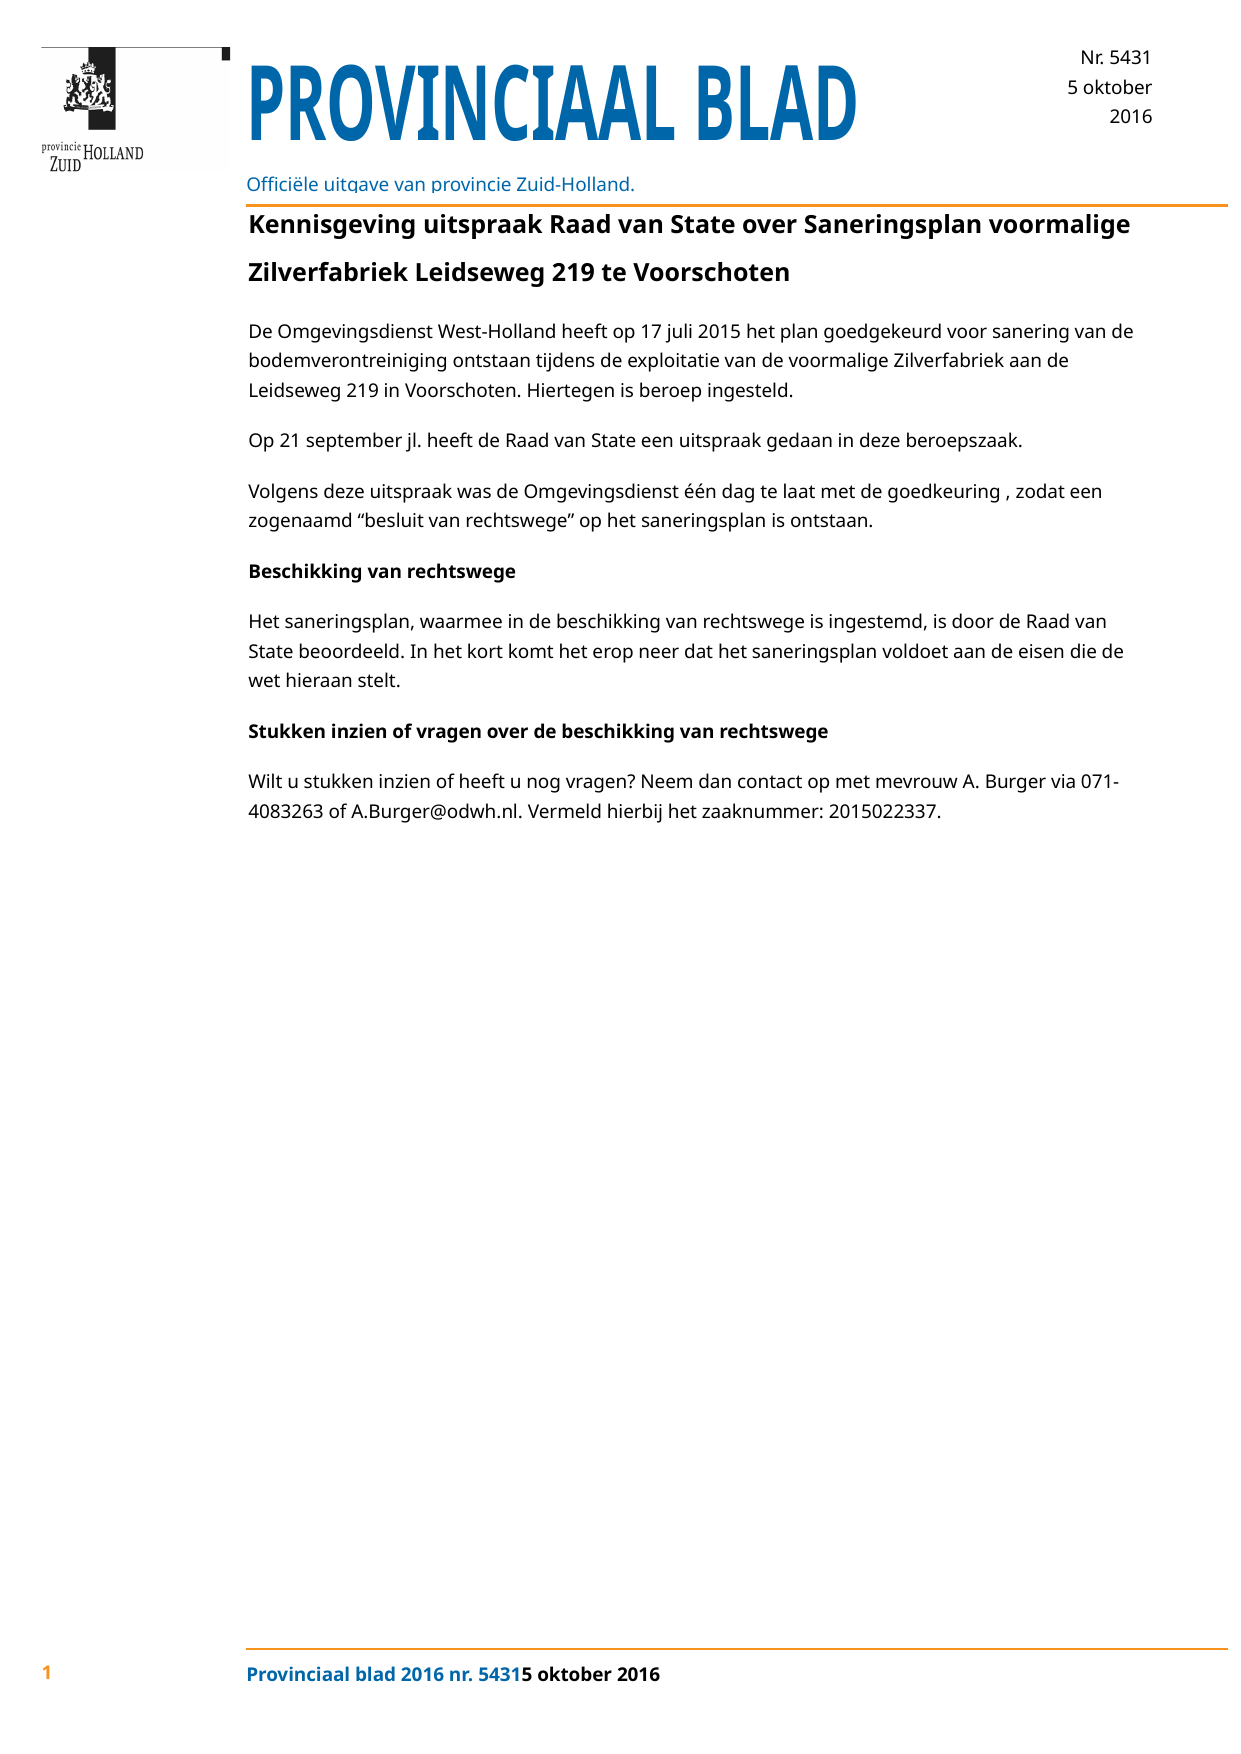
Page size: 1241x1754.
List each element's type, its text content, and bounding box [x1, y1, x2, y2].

text De Omgevingsdienst West-Holland heeft op 17 juli 2015 het plan goedgekeurd voor sanering van de bodemverontreiniging ontstaan tijdens de exploitatie van de voormalige Zilverfabriek aan de Leidseweg 219 in Voorschoten. Hiertegen is beroep ingesteld. [248, 318, 1152, 403]
text Kennisgeving uitspraak Raad van State over Saneringsplan voormalige Zilverfabriek Leidseweg 219 te Voorschoten [248, 207, 1152, 288]
text Volgens deze uitspraak was de Omgevingsdienst één dag te laat met de goedkeuring , zodat een zogenaamd “besluit van rechtswege” op het saneringsplan is ontstaan. [248, 478, 1152, 533]
picture [41, 47, 231, 172]
text Beschikking van rechtswege [248, 558, 1152, 584]
text Stukken inzien of vragen over de beschikking van rechtswege [248, 718, 1152, 744]
text Op 21 september jl. heeft de Raad van State een uitspraak gedaan in deze beroepszaak. [248, 427, 1152, 453]
text Het saneringsplan, waarmee in de beschikking van rechtswege is ingestemd, is door de Raad van State beoordeeld. In het kort komt het erop neer dat het saneringsplan voldoet aan de eisen die de wet hieraan stelt. [248, 608, 1152, 693]
text Wilt u stukken inzien of heeft u nog vragen? Neem dan contact op met mevrouw A. Burger via 071-4083263 of A.Burger@odwh.nl. Vermeld hierbij het zaaknummer: 2015022337. [248, 768, 1152, 824]
